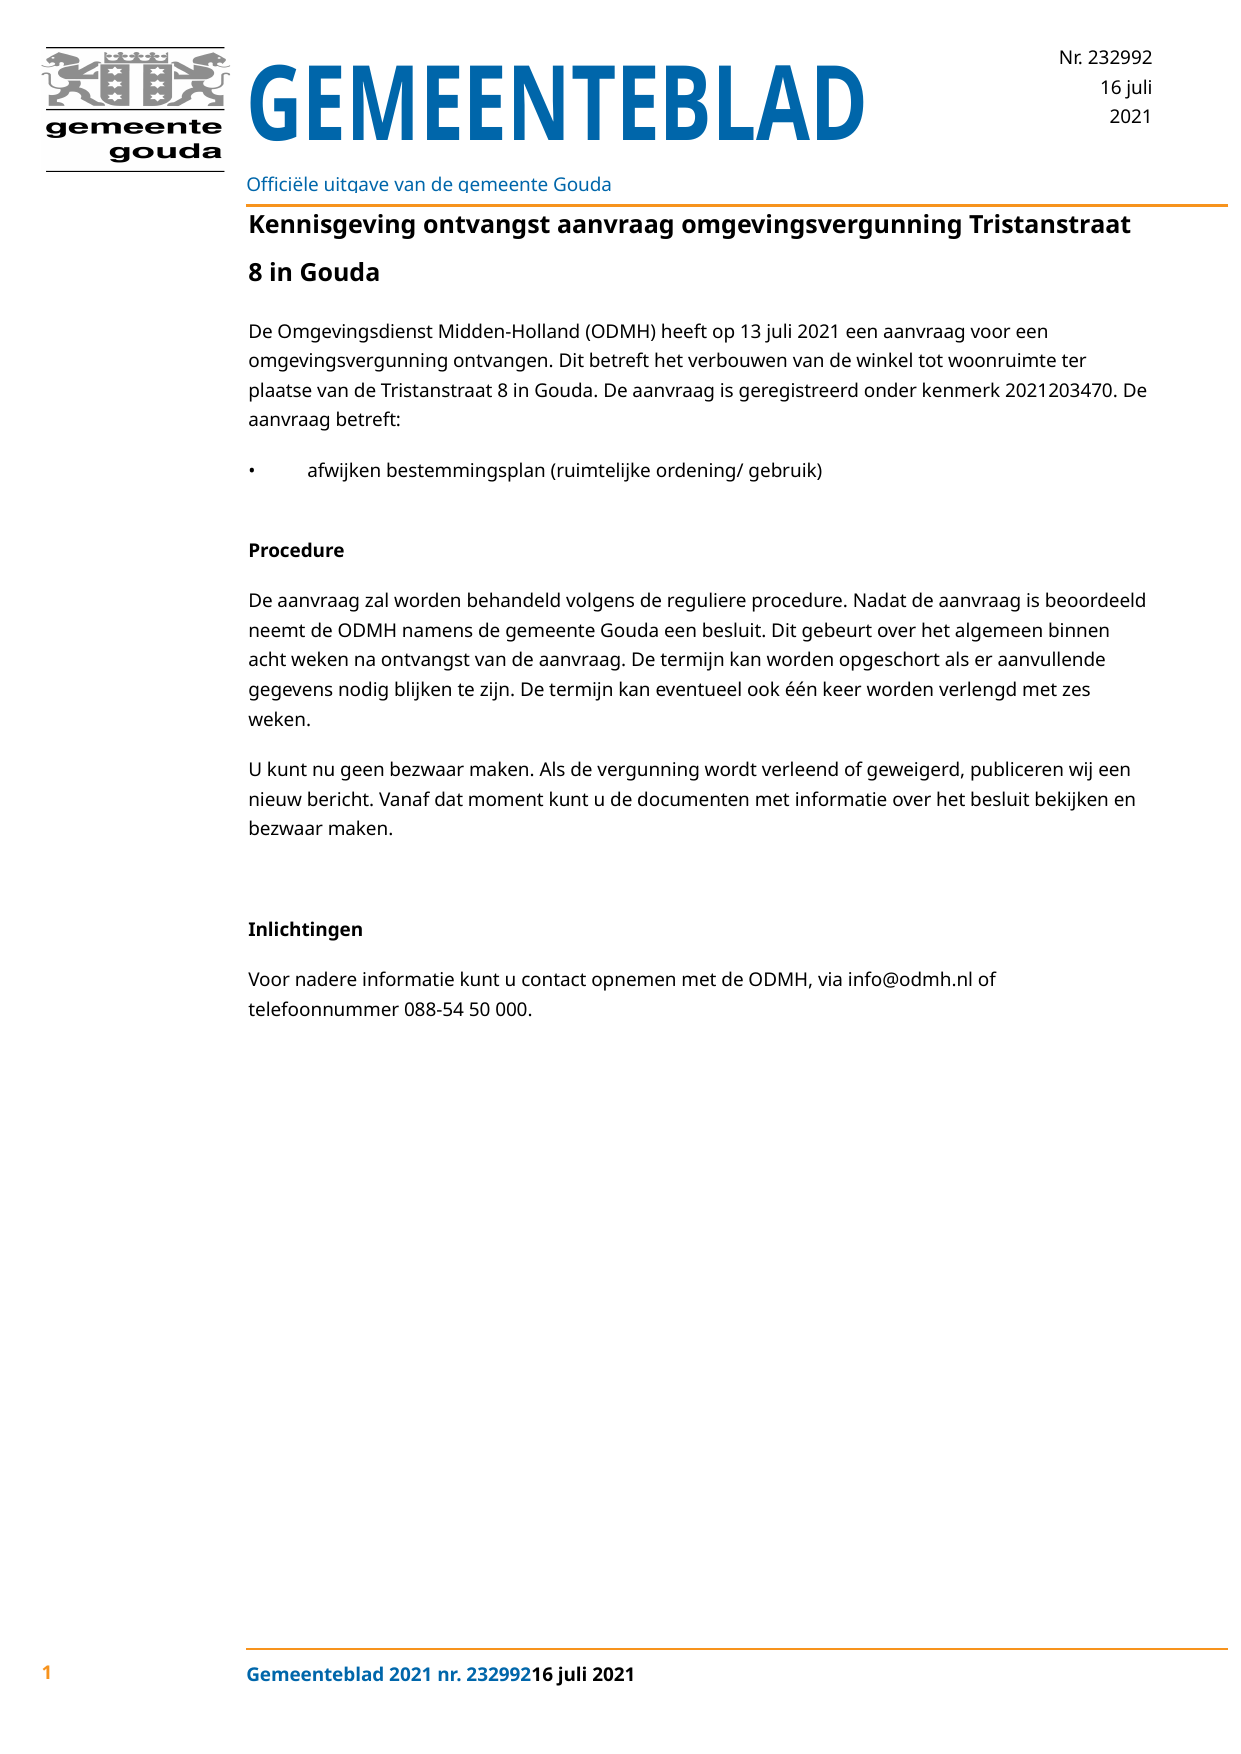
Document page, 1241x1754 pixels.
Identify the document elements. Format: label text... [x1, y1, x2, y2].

text U kunt nu geen bezwaar maken. Als de vergunning wordt verleend of geweigerd, publiceren wij een nieuw bericht. Vanaf dat moment kunt u de documenten met informatie over het besluit bekijken en bezwaar maken. [248, 756, 1152, 841]
text Voor nadere informatie kunt u contact opnemen met de ODMH, via info@odmh.nl of telefoonnummer 088-54 50 000. [248, 967, 1152, 1022]
text De aanvraag zal worden behandeld volgens de reguliere procedure. Nadat de aanvraag is beoordeeld neemt de ODMH namens de gemeente Gouda een besluit. Dit gebeurt over het algemeen binnen acht weken na ontvangst van de aanvraag. De termijn kan worden opgeschort als er aanvullende gegevens nodig blijken te zijn. De termijn kan eventueel ook één keer worden verlengd met zes weken. [248, 587, 1152, 732]
text Inlichtingen [248, 916, 1152, 942]
text Procedure [248, 537, 1152, 563]
picture [41, 47, 231, 172]
text Kennisgeving ontvangst aanvraag omgevingsvergunning Tristanstraat 8 in Gouda [248, 207, 1152, 288]
text De Omgevingsdienst Midden-Holland (ODMH) heeft op 13 juli 2021 een aanvraag voor een omgevingsvergunning ontvangen. Dit betreft het verbouwen van de winkel tot woonruimte ter plaatse van de Tristanstraat 8 in Gouda. De aanvraag is geregistreerd onder kenmerk 2021203470. De aanvraag betreft: [248, 318, 1152, 432]
list afwijken bestemmingsplan (ruimtelijke ordening/ gebruik) [248, 457, 1152, 483]
